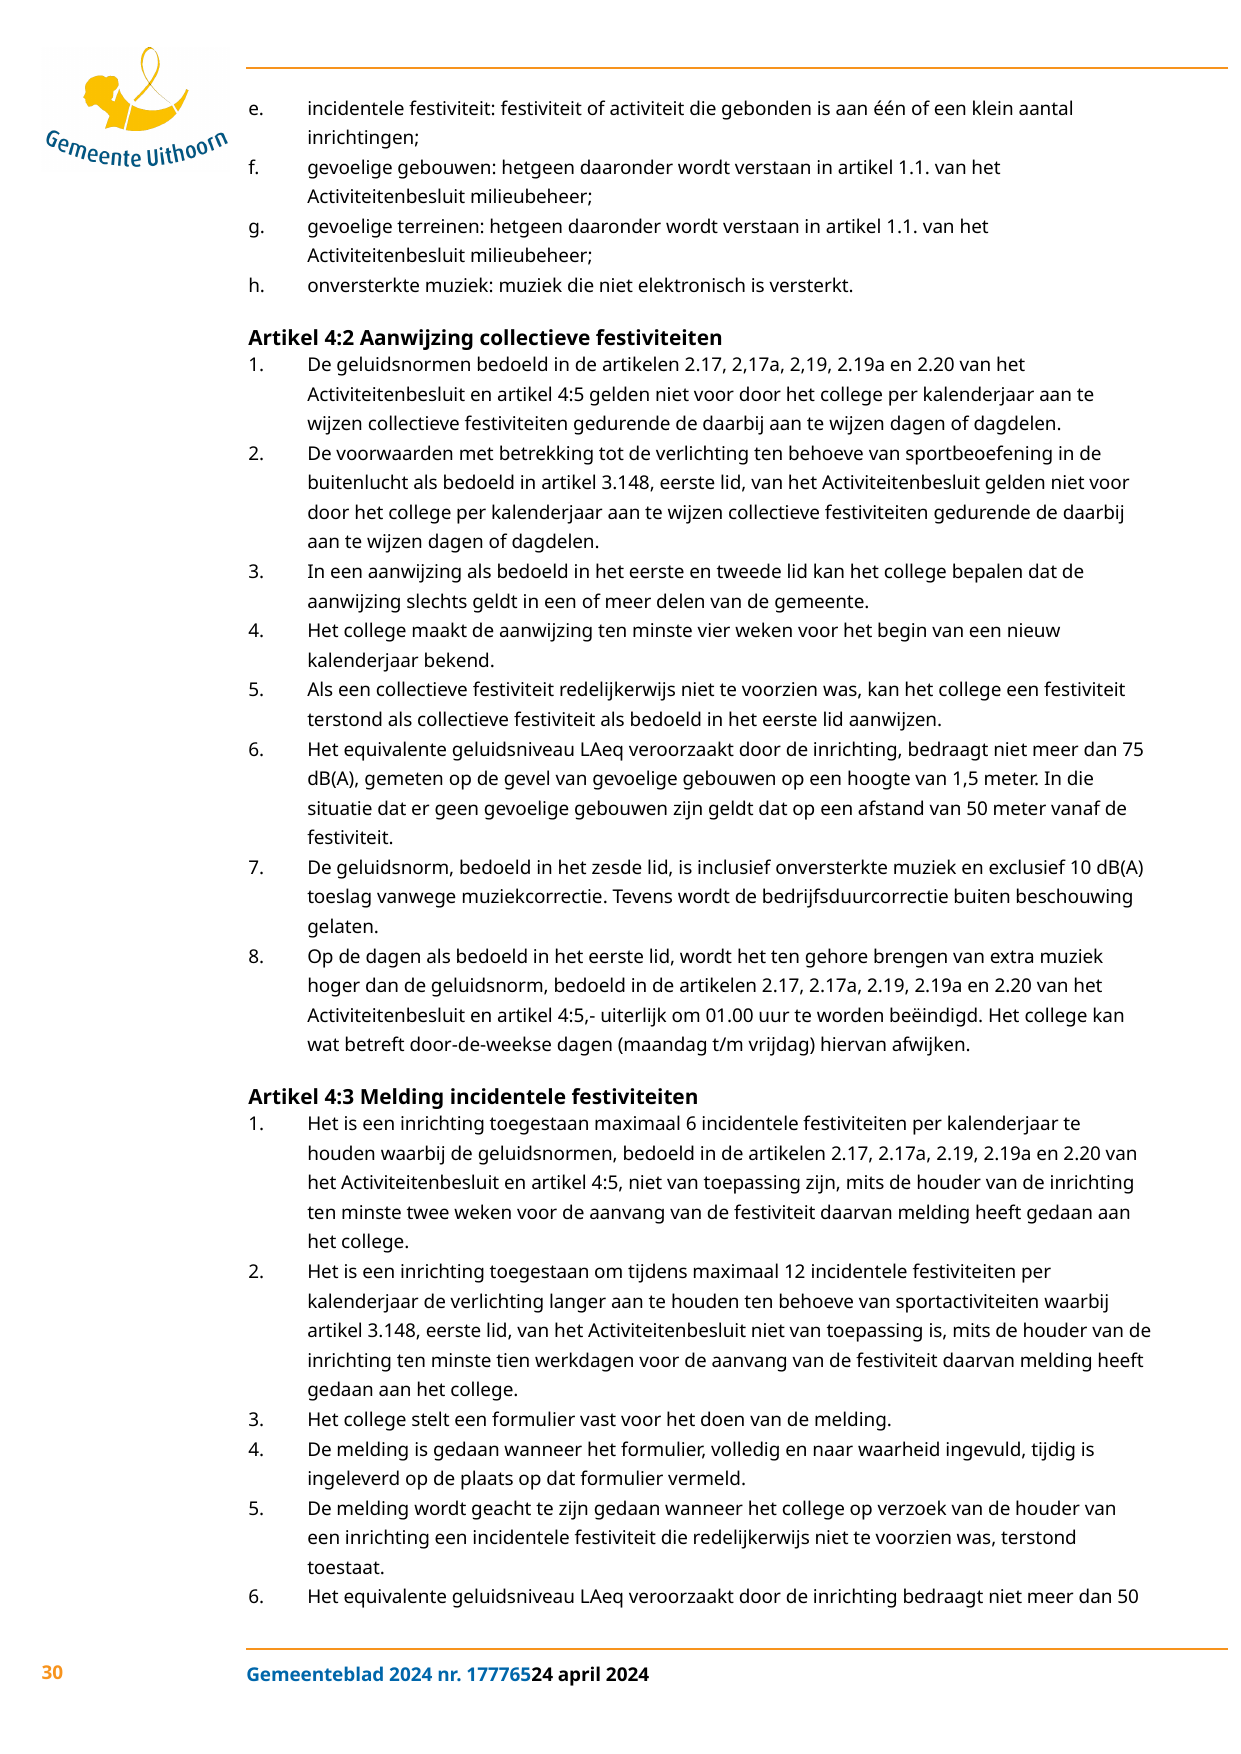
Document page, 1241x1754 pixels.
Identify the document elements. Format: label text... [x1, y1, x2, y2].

list Op de dagen als bedoeld in het eerste lid, wordt het ten gehore brengen van extra muziek hoger dan de geluidsnorm, bedoeld in de artikelen 2.17, 2.17a, 2.19, 2.19a en 2.20 van het Activiteitenbesluit en artikel 4:5,- uiterlijk om 01.00 uur te worden beëindigd. Het college kan wat betreft door-de-weekse dagen (maandag t/m vrijdag) hiervan afwijken. [248, 943, 1152, 1057]
list De geluidsnormen bedoeld in de artikelen 2.17, 2,17a, 2,19, 2.19a en 2.20 van het Activiteitenbesluit en artikel 4:5 gelden niet voor door het college per kalenderjaar aan te wijzen collectieve festiviteiten gedurende de daarbij aan te wijzen dagen of dagdelen. [248, 351, 1152, 436]
list In een aanwijzing als bedoeld in het eerste en tweede lid kan het college bepalen dat de aanwijzing slechts geldt in een of meer delen van de gemeente. [248, 558, 1152, 613]
list Het is een inrichting toegestaan maximaal 6 incidentele festiviteiten per kalenderjaar te houden waarbij de geluidsnormen, bedoeld in de artikelen 2.17, 2.17a, 2.19, 2.19a en 2.20 van het Activiteitenbesluit en artikel 4:5, niet van toepassing zijn, mits de houder van de inrichting ten minste twee weken voor de aanvang van de festiviteit daarvan melding heeft gedaan aan het college. [248, 1110, 1152, 1254]
list onversterkte muziek: muziek die niet elektronisch is versterkt. [248, 272, 1152, 298]
list Het is een inrichting toegestaan om tijdens maximaal 12 incidentele festiviteiten per kalenderjaar de verlichting langer aan te houden ten behoeve van sportactiviteiten waarbij artikel 3.148, eerste lid, van het Activiteitenbesluit niet van toepassing is, mits de houder van de inrichting ten minste tien werkdagen voor de aanvang van de festiviteit daarvan melding heeft gedaan aan het college. [248, 1258, 1152, 1402]
list incidentele festiviteit: festiviteit of activiteit die gebonden is aan één of een klein aantal inrichtingen; [248, 95, 1152, 150]
list gevoelige gebouwen: hetgeen daaronder wordt verstaan in artikel 1.1. van het Activiteitenbesluit milieubeheer; [248, 154, 1152, 209]
text Artikel 4:2 Aanwijzing collectieve festiviteiten [248, 323, 1152, 351]
list Het college stelt een formulier vast voor het doen van de melding. [248, 1406, 1152, 1432]
list Het college maakt de aanwijzing ten minste vier weken voor het begin van een nieuw kalenderjaar bekend. [248, 617, 1152, 673]
list De melding is gedaan wanneer het formulier, volledig en naar waarheid ingevuld, tijdig is ingeleverd op de plaats op dat formulier vermeld. [248, 1436, 1152, 1491]
text Artikel 4:3 Melding incidentele festiviteiten [248, 1082, 1152, 1110]
list Het equivalente geluidsniveau LAeq veroorzaakt door de inrichting, bedraagt niet meer dan 75 dB(A), gemeten op de gevel van gevoelige gebouwen op een hoogte van 1,5 meter. In die situatie dat er geen gevoelige gebouwen zijn geldt dat op een afstand van 50 meter vanaf de festiviteit. [248, 736, 1152, 850]
list gevoelige terreinen: hetgeen daaronder wordt verstaan in artikel 1.1. van het Activiteitenbesluit milieubeheer; [248, 213, 1152, 268]
list Het equivalente geluidsniveau LAeq veroorzaakt door de inrichting bedraagt niet meer dan 50 [248, 1584, 1152, 1609]
list De melding wordt geacht te zijn gedaan wanneer het college op verzoek van de houder van een inrichting een incidentele festiviteit die redelijkerwijs niet te voorzien was, terstond toestaat. [248, 1495, 1152, 1580]
list De voorwaarden met betrekking tot de verlichting ten behoeve van sportbeoefening in de buitenlucht als bedoeld in artikel 3.148, eerste lid, van het Activiteitenbesluit gelden niet voor door het college per kalenderjaar aan te wijzen collectieve festiviteiten gedurende de daarbij aan te wijzen dagen of dagdelen. [248, 440, 1152, 554]
picture [41, 47, 231, 172]
list Als een collectieve festiviteit redelijkerwijs niet te voorzien was, kan het college een festiviteit terstond als collectieve festiviteit als bedoeld in het eerste lid aanwijzen. [248, 677, 1152, 732]
list De geluidsnorm, bedoeld in het zesde lid, is inclusief onversterkte muziek en exclusief 10 dB(A) toeslag vanwege muziekcorrectie. Tevens wordt de bedrijfsduurcorrectie buiten beschouwing gelaten. [248, 854, 1152, 939]
